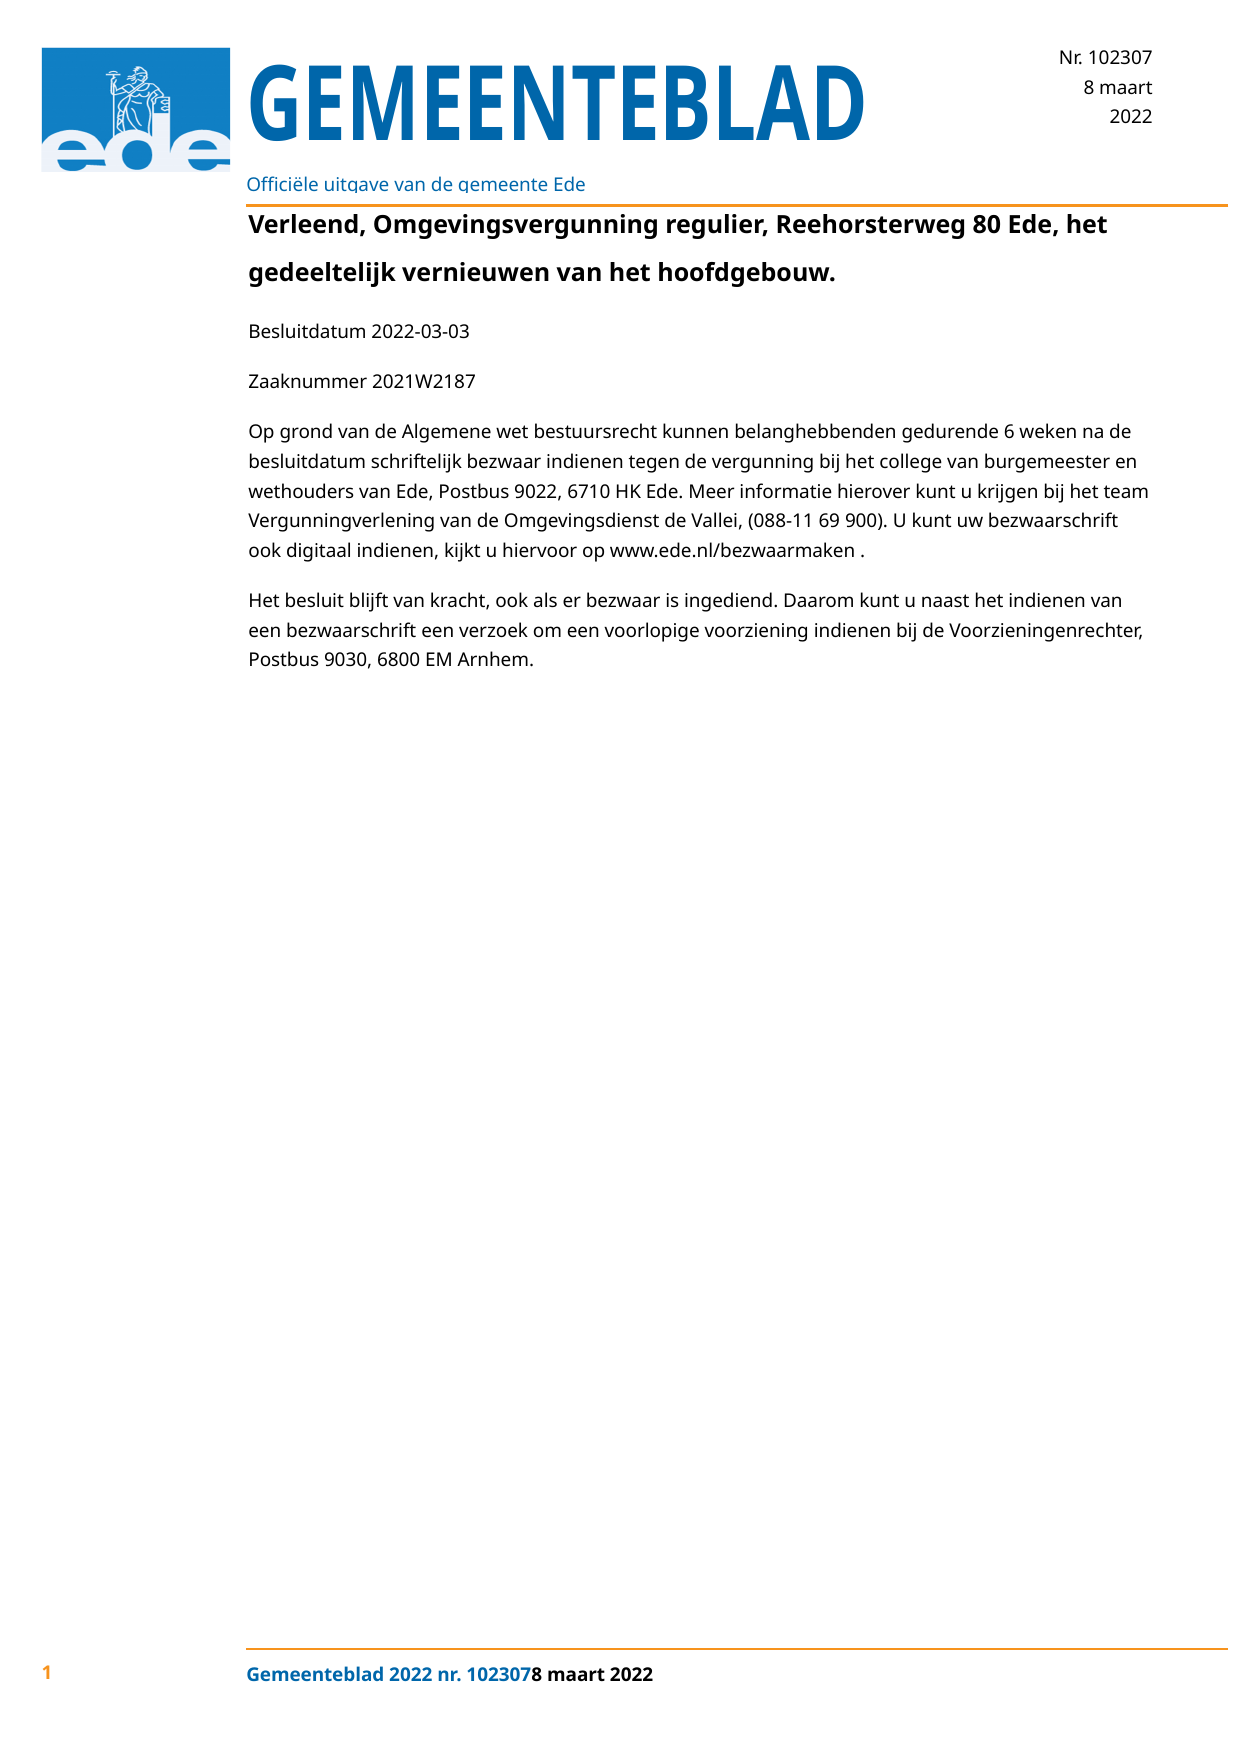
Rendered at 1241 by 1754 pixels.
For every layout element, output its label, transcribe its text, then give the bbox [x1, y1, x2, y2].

text Op grond van de Algemene wet bestuursrecht kunnen belanghebbenden gedurende 6 weken na de besluitdatum schriftelijk bezwaar indienen tegen de vergunning bij het college van burgemeester en wethouders van Ede, Postbus 9022, 6710 HK Ede. Meer informatie hierover kunt u krijgen bij het team Vergunningverlening van de Omgevingsdienst de Vallei, (088-11 69 900). U kunt uw bezwaarschrift ook digitaal indienen, kijkt u hiervoor op www.ede.nl/bezwaarmaken . [248, 419, 1152, 563]
text Verleend, Omgevingsvergunning regulier, Reehorsterweg 80 Ede, het gedeeltelijk vernieuwen van het hoofdgebouw. [248, 207, 1152, 288]
text Besluitdatum 2022-03-03 [248, 318, 1152, 344]
picture [41, 47, 231, 172]
text Het besluit blijft van kracht, ook als er bezwaar is ingediend. Daarom kunt u naast het indienen van een bezwaarschrift een verzoek om een voorlopige voorziening indienen bij de Voorzieningenrechter, Postbus 9030, 6800 EM Arnhem. [248, 587, 1152, 672]
text Zaaknummer 2021W2187 [248, 368, 1152, 394]
